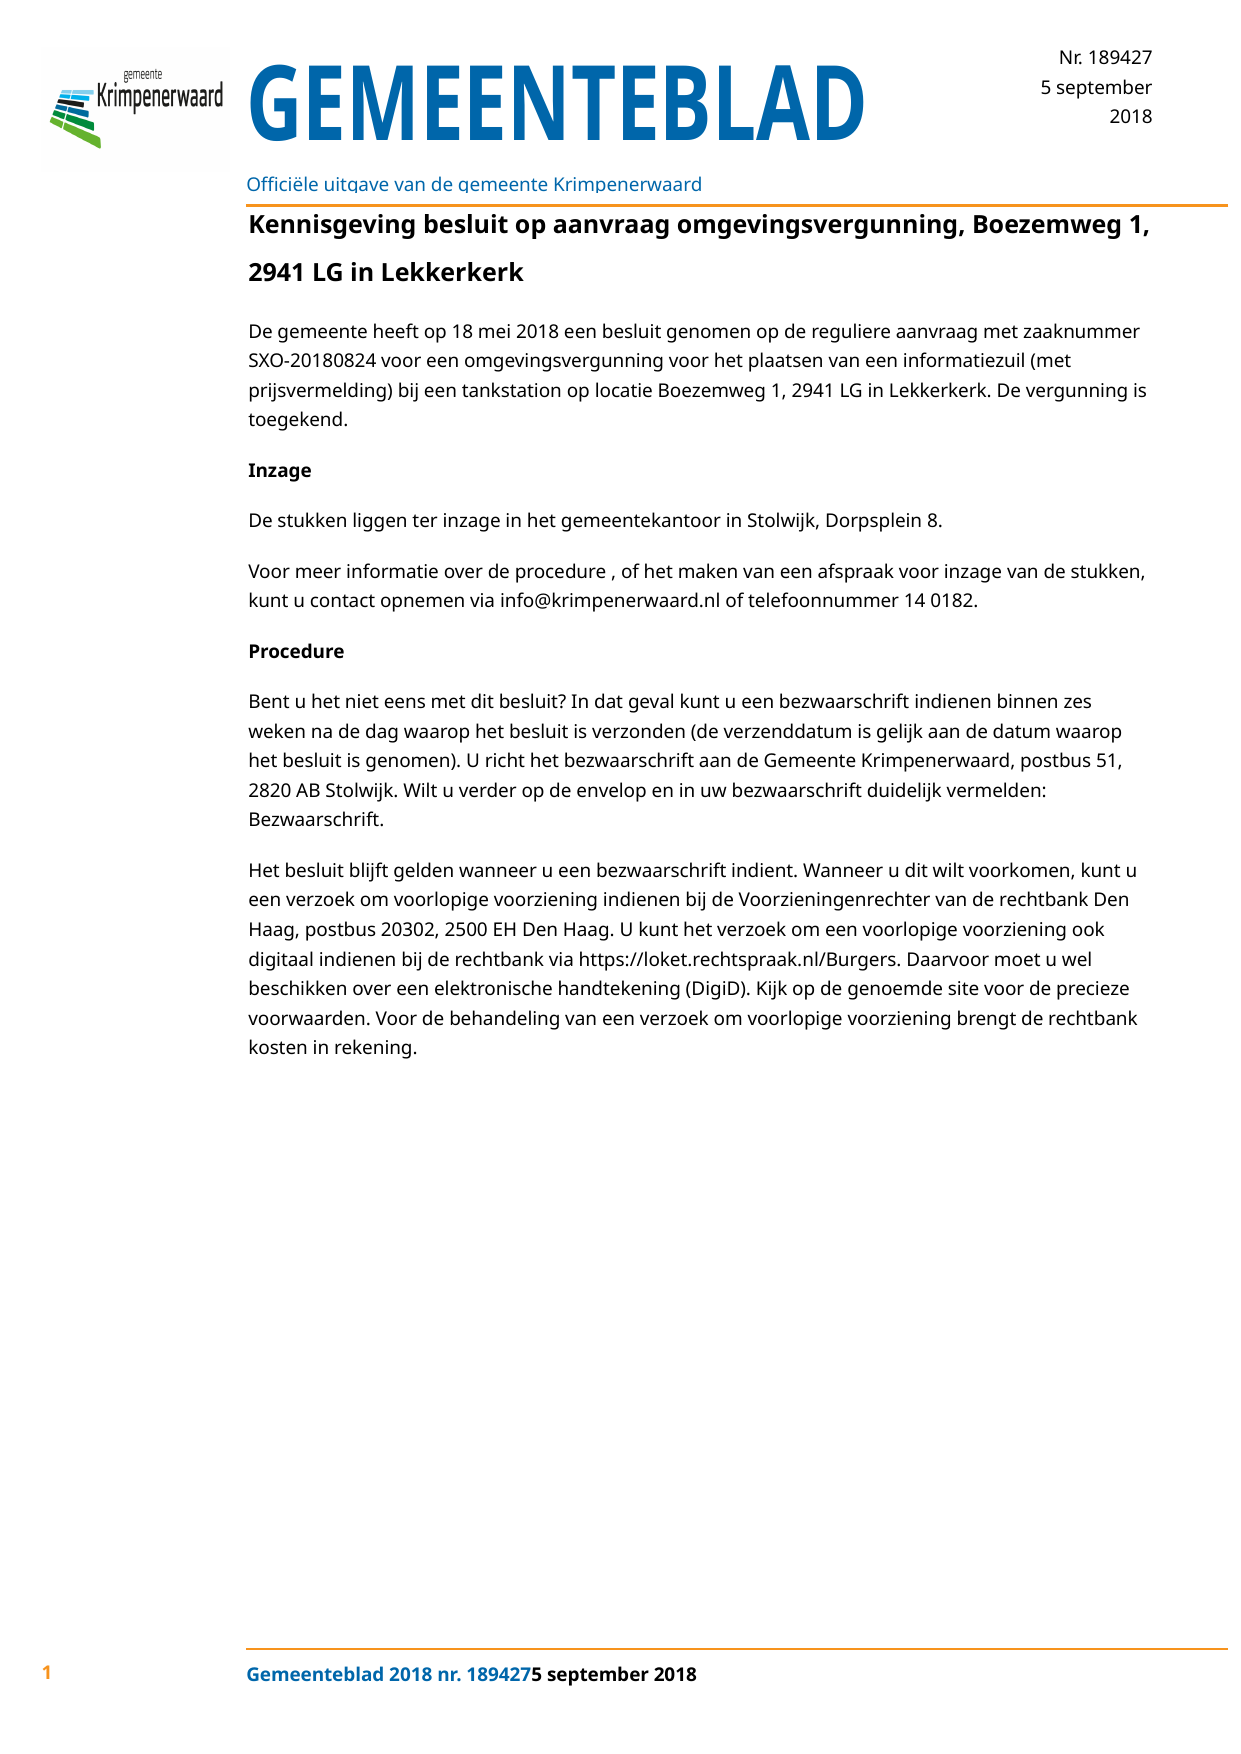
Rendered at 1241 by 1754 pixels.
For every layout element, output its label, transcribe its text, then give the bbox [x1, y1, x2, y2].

text De gemeente heeft op 18 mei 2018 een besluit genomen op de reguliere aanvraag met zaaknummer SXO-20180824 voor een omgevingsvergunning voor het plaatsen van een informatiezuil (met prijsvermelding) bij een tankstation op locatie Boezemweg 1, 2941 LG in Lekkerkerk. De vergunning is toegekend. [248, 318, 1152, 432]
text Inzage [248, 457, 1152, 483]
text Kennisgeving besluit op aanvraag omgevingsvergunning, Boezemweg 1, 2941 LG in Lekkerkerk [248, 207, 1152, 288]
text De stukken liggen ter inzage in het gemeentekantoor in Stolwijk, Dorpsplein 8. [248, 507, 1152, 533]
text Het besluit blijft gelden wanneer u een bezwaarschrift indient. Wanneer u dit wilt voorkomen, kunt u een verzoek om voorlopige voorziening indienen bij de Voorzieningenrechter van de rechtbank Den Haag, postbus 20302, 2500 EH Den Haag. U kunt het verzoek om een voorlopige voorziening ook digitaal indienen bij de rechtbank via https://loket.rechtspraak.nl/Burgers. Daarvoor moet u wel beschikken over een elektronische handtekening (DigiD). Kijk op de genoemde site voor de precieze voorwaarden. Voor de behandeling van een verzoek om voorlopige voorziening brengt de rechtbank kosten in rekening. [248, 857, 1152, 1060]
picture [41, 47, 231, 172]
text Procedure [248, 638, 1152, 664]
text Bent u het niet eens met dit besluit? In dat geval kunt u een bezwaarschrift indienen binnen zes weken na de dag waarop het besluit is verzonden (de verzenddatum is gelijk aan de datum waarop het besluit is genomen). U richt het bezwaarschrift aan de Gemeente Krimpenerwaard, postbus 51, 2820 AB Stolwijk. Wilt u verder op de envelop en in uw bezwaarschrift duidelijk vermelden: Bezwaarschrift. [248, 688, 1152, 832]
text Voor meer informatie over de procedure , of het maken van een afspraak voor inzage van de stukken, kunt u contact opnemen via info@krimpenerwaard.nl of telefoonnummer 14 0182. [248, 558, 1152, 613]
